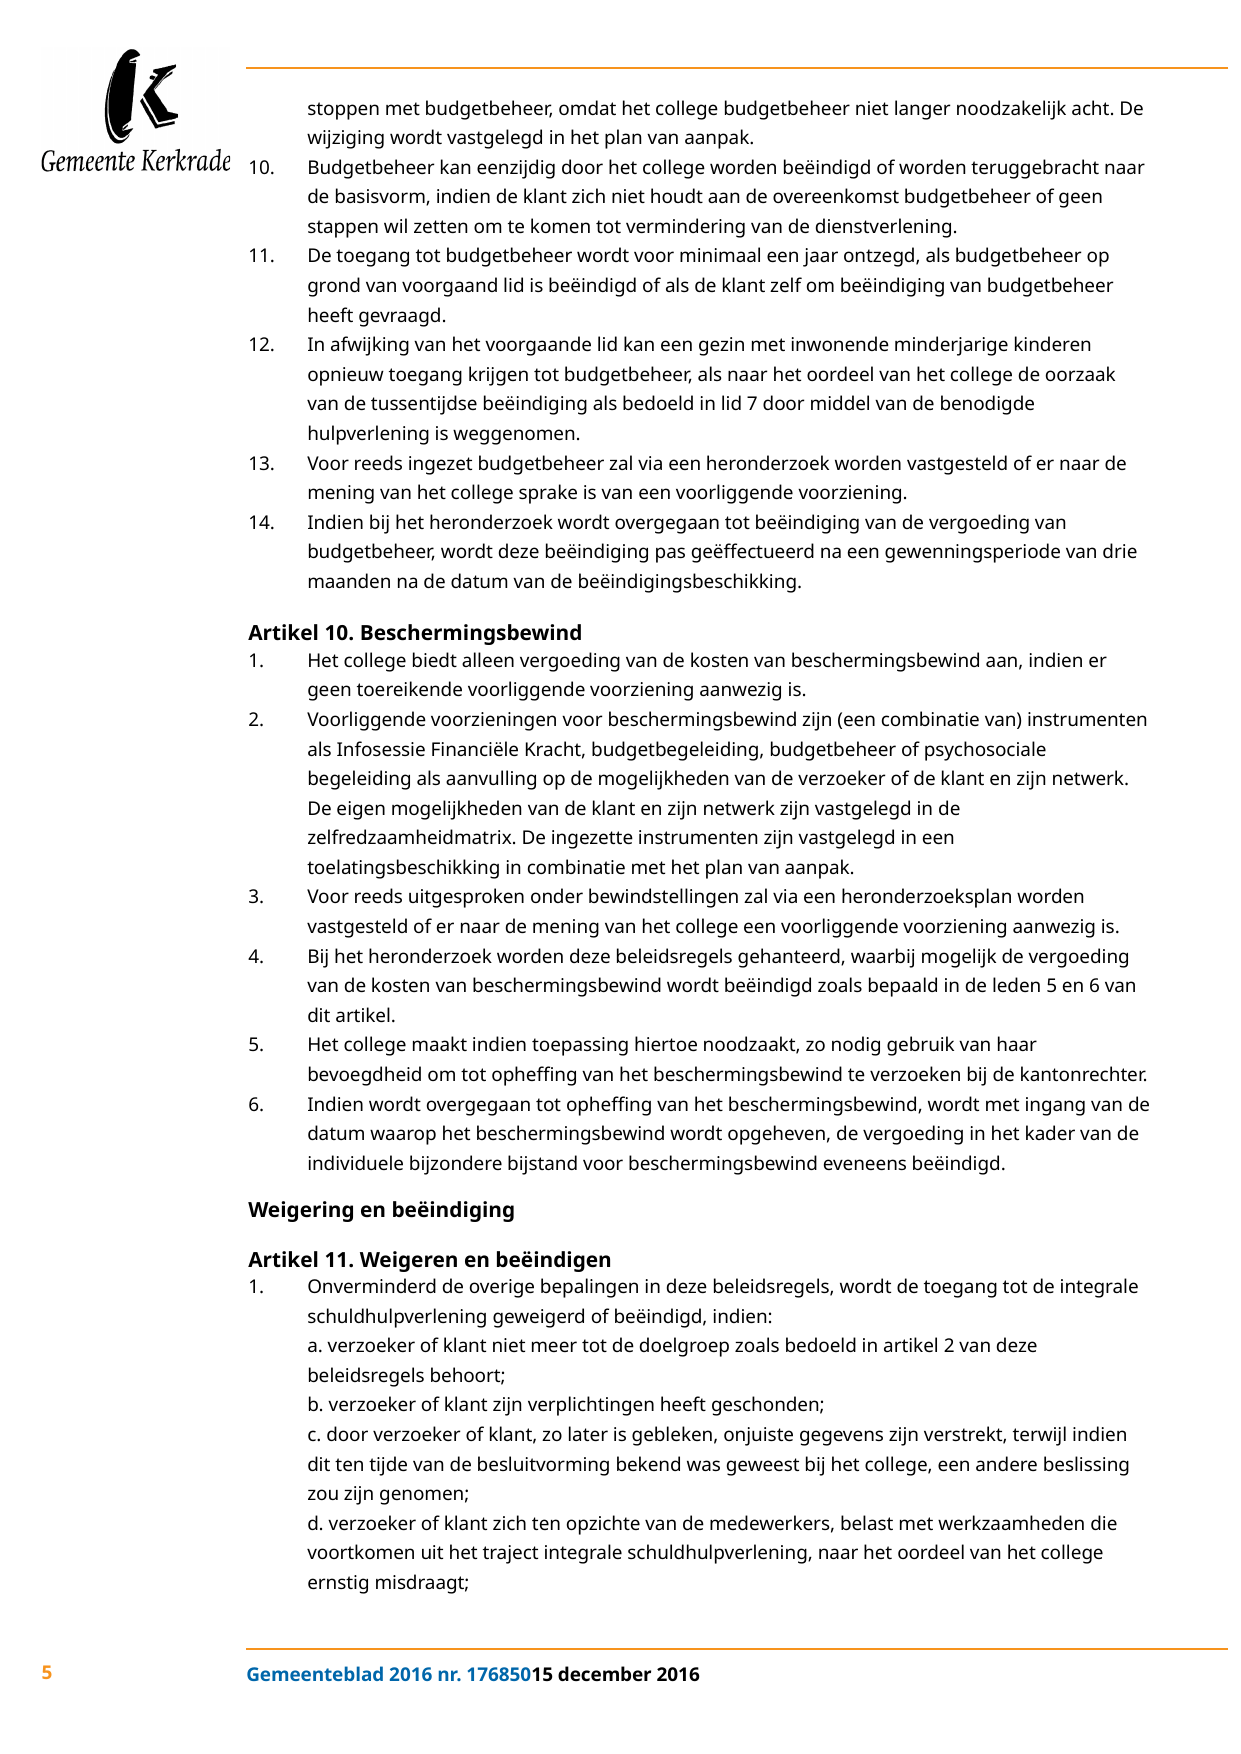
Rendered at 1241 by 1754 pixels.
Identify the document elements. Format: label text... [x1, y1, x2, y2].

list Indien bij het heronderzoek wordt overgegaan tot beëindiging van de vergoeding van budgetbeheer, wordt deze beëindiging pas geëffectueerd na een gewenningsperiode van drie maanden na de datum van de beëindigingsbeschikking. [248, 509, 1152, 594]
list Voor reeds uitgesproken onder bewindstellingen zal via een heronderzoeksplan worden vastgesteld of er naar de mening van het college een voorliggende voorziening aanwezig is. [248, 884, 1152, 939]
text Artikel 11. Weigeren en beëindigen [248, 1245, 1152, 1273]
list b. verzoeker of klant zijn verplichtingen heeft geschonden; [248, 1392, 1152, 1417]
list Het college maakt indien toepassing hiertoe noodzaakt, zo nodig gebruik van haar bevoegdheid om tot opheffing van het beschermingsbewind te verzoeken bij de kantonrechter. [248, 1032, 1152, 1087]
list In afwijking van het voorgaande lid kan een gezin met inwonende minderjarige kinderen opnieuw toegang krijgen tot budgetbeheer, als naar het oordeel van het college de oorzaak van de tussentijdse beëindiging als bedoeld in lid 7 door middel van de benodigde hulpverlening is weggenomen. [248, 331, 1152, 446]
list Onverminderd de overige bepalingen in deze beleidsregels, wordt de toegang tot de integrale schuldhulpverlening geweigerd of beëindigd, indien: [248, 1273, 1152, 1328]
list Indien wordt overgegaan tot opheffing van het beschermingsbewind, wordt met ingang van de datum waarop het beschermingsbewind wordt opgeheven, de vergoeding in het kader van de individuele bijzondere bijstand voor beschermingsbewind eveneens beëindigd. [248, 1091, 1152, 1176]
list Voor reeds ingezet budgetbeheer zal via een heronderzoek worden vastgesteld of er naar de mening van het college sprake is van een voorliggende voorziening. [248, 450, 1152, 505]
list Het college biedt alleen vergoeding van de kosten van beschermingsbewind aan, indien er geen toereikende voorliggende voorziening aanwezig is. [248, 647, 1152, 702]
text Artikel 10. Beschermingsbewind [248, 618, 1152, 647]
list d. verzoeker of klant zich ten opzichte van de medewerkers, belast met werkzaamheden die voortkomen uit het traject integrale schuldhulpverlening, naar het oordeel van het college ernstig misdraagt; [248, 1510, 1152, 1595]
list c. door verzoeker of klant, zo later is gebleken, onjuiste gegevens zijn verstrekt, terwijl indien dit ten tijde van de besluitvorming bekend was geweest bij het college, een andere beslissing zou zijn genomen; [248, 1421, 1152, 1506]
list De toegang tot budgetbeheer wordt voor minimaal een jaar ontzegd, als budgetbeheer op grond van voorgaand lid is beëindigd of als de klant zelf om beëindiging van budgetbeheer heeft gevraagd. [248, 243, 1152, 328]
list Budgetbeheer kan eenzijdig door het college worden beëindigd of worden teruggebracht naar de basisvorm, indien de klant zich niet houdt aan de overeenkomst budgetbeheer of geen stappen wil zetten om te komen tot vermindering van de dienstverlening. [248, 154, 1152, 239]
picture [41, 47, 231, 172]
list a. verzoeker of klant niet meer tot de doelgroep zoals bedoeld in artikel 2 van deze beleidsregels behoort; [248, 1332, 1152, 1388]
list stoppen met budgetbeheer, omdat het college budgetbeheer niet langer noodzakelijk acht. De wijziging wordt vastgelegd in het plan van aanpak. [248, 95, 1152, 150]
list Bij het heronderzoek worden deze beleidsregels gehanteerd, waarbij mogelijk de vergoeding van de kosten van beschermingsbewind wordt beëindigd zoals bepaald in de leden 5 en 6 van dit artikel. [248, 943, 1152, 1028]
list Voorliggende voorzieningen voor beschermingsbewind zijn (een combinatie van) instrumenten als Infosessie Financiële Kracht, budgetbegeleiding, budgetbeheer of psychosociale begeleiding als aanvulling op de mogelijkheden van de verzoeker of de klant en zijn netwerk. De eigen mogelijkheden van de klant en zijn netwerk zijn vastgelegd in de zelfredzaamheidmatrix. De ingezette instrumenten zijn vastgelegd in een toelatingsbeschikking in combinatie met het plan van aanpak. [248, 706, 1152, 880]
text Weigering en beëindiging [248, 1196, 1152, 1224]
